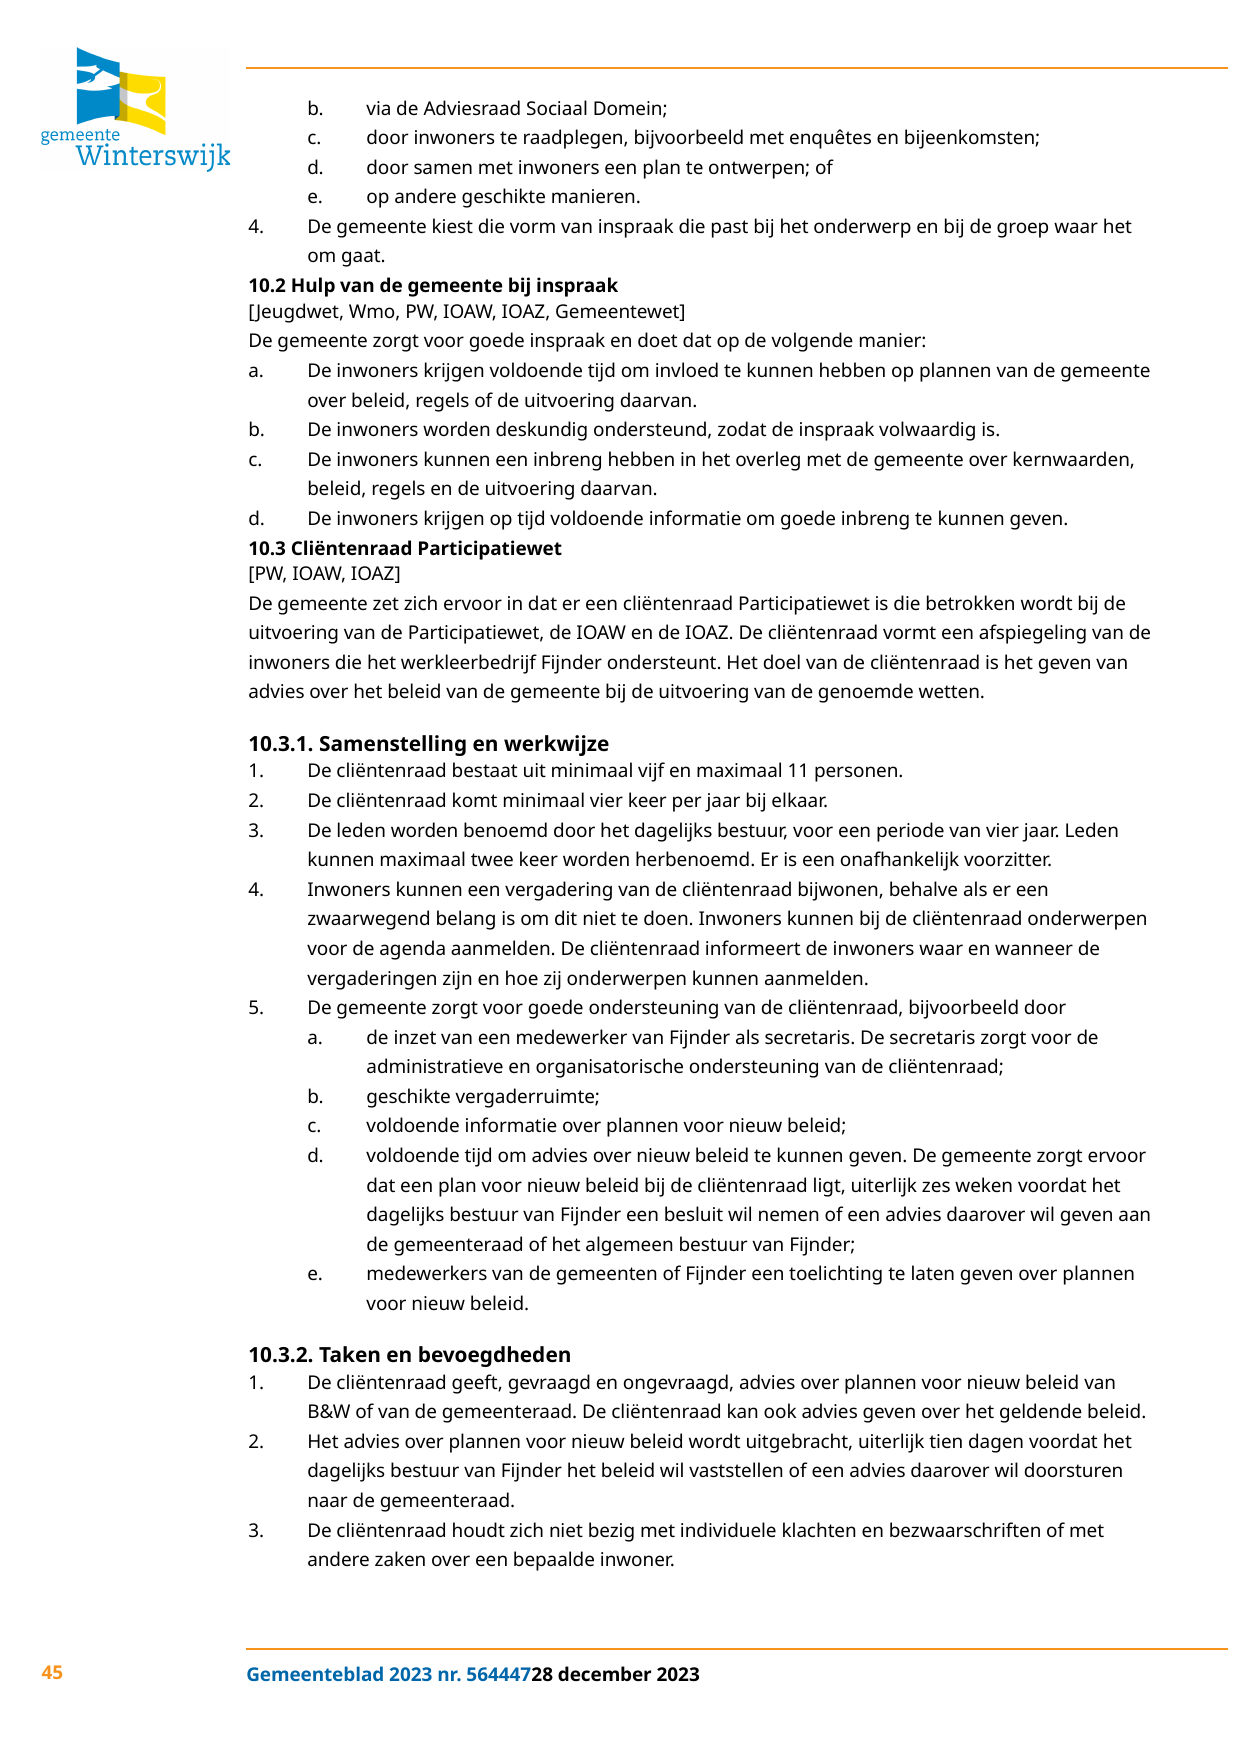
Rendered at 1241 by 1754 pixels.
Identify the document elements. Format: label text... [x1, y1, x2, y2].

picture [41, 47, 231, 172]
list de inzet van een medewerker van Fijnder als secretaris. De secretaris zorgt voor de administratieve en organisatorische ondersteuning van de cliëntenraad; [307, 1024, 1152, 1079]
list De cliëntenraad komt minimaal vier keer per jaar bij elkaar. [248, 787, 1152, 813]
list De leden worden benoemd door het dagelijks bestuur, voor een periode van vier jaar. Leden kunnen maximaal twee keer worden herbenoemd. Er is een onafhankelijk voorzitter. [248, 817, 1152, 872]
text [Jeugdwet, Wmo, PW, IOAW, IOAZ, Gemeentewet] [248, 298, 1152, 324]
list geschikte vergaderruimte; [307, 1083, 1152, 1109]
list De cliëntenraad houdt zich niet bezig met individuele klachten en bezwaarschriften of met andere zaken over een bepaalde inwoner. [248, 1517, 1152, 1572]
text 10.3.2. Taken en bevoegdheden [248, 1341, 1152, 1369]
list medewerkers van de gemeenten of Fijnder een toelichting te laten geven over plannen voor nieuw beleid. [307, 1261, 1152, 1316]
text 10.2 Hulp van de gemeente bij inspraak [248, 272, 1152, 298]
list De gemeente kiest die vorm van inspraak die past bij het onderwerp en bij de groep waar het om gaat. [248, 213, 1152, 268]
text De gemeente zet zich ervoor in dat er een cliëntenraad Participatiewet is die betrokken wordt bij de uitvoering van de Participatiewet, de IOAW en de IOAZ. De cliëntenraad vormt een afspiegeling van de inwoners die het werkleerbedrijf Fijnder ondersteunt. Het doel van de cliëntenraad is het geven van advies over het beleid van de gemeente bij de uitvoering van de genoemde wetten. [248, 590, 1152, 704]
list via de Adviesraad Sociaal Domein; [307, 95, 1152, 121]
list Het advies over plannen voor nieuw beleid wordt uitgebracht, uiterlijk tien dagen voordat het dagelijks bestuur van Fijnder het beleid wil vaststellen of een advies daarover wil doorsturen naar de gemeenteraad. [248, 1428, 1152, 1513]
list De inwoners kunnen een inbreng hebben in het overleg met de gemeente over kernwaarden, beleid, regels en de uitvoering daarvan. [248, 446, 1152, 501]
text 10.3.1. Samenstelling en werkwijze [248, 729, 1152, 758]
list op andere geschikte manieren. [307, 183, 1152, 209]
picture [225, 153, 231, 162]
list De cliëntenraad geeft, gevraagd en ongevraagd, advies over plannen voor nieuw beleid van B&W of van de gemeenteraad. De cliëntenraad kan ook advies geven over het geldende beleid. [248, 1369, 1152, 1424]
list De gemeente zorgt voor goede ondersteuning van de cliëntenraad, bijvoorbeeld door [248, 994, 1152, 1020]
list door samen met inwoners een plan te ontwerpen; of [307, 154, 1152, 180]
text 10.3 Cliëntenraad Participatiewet [248, 535, 1152, 560]
text [PW, IOAW, IOAZ] [248, 560, 1152, 586]
list Inwoners kunnen een vergadering van de cliëntenraad bijwonen, behalve als er een zwaarwegend belang is om dit niet te doen. Inwoners kunnen bij de cliëntenraad onderwerpen voor de agenda aanmelden. De cliëntenraad informeert de inwoners waar en wanneer de vergaderingen zijn en hoe zij onderwerpen kunnen aanmelden. [248, 876, 1152, 990]
list De cliëntenraad bestaat uit minimaal vijf en maximaal 11 personen. [248, 758, 1152, 783]
list De inwoners krijgen voldoende tijd om invloed te kunnen hebben op plannen van de gemeente over beleid, regels of de uitvoering daarvan. [248, 357, 1152, 412]
list De inwoners krijgen op tijd voldoende informatie om goede inbreng te kunnen geven. [248, 505, 1152, 531]
list De inwoners worden deskundig ondersteund, zodat de inspraak volwaardig is. [248, 416, 1152, 442]
text De gemeente zorgt voor goede inspraak en doet dat op de volgende manier: [248, 328, 1152, 353]
list door inwoners te raadplegen, bijvoorbeeld met enquêtes en bijeenkomsten; [307, 124, 1152, 150]
list voldoende informatie over plannen voor nieuw beleid; [307, 1113, 1152, 1138]
list voldoende tijd om advies over nieuw beleid te kunnen geven. De gemeente zorgt ervoor dat een plan voor nieuw beleid bij de cliëntenraad ligt, uiterlijk zes weken voordat het dagelijks bestuur van Fijnder een besluit wil nemen of een advies daarover wil geven aan de gemeenteraad of het algemeen bestuur van Fijnder; [307, 1142, 1152, 1257]
